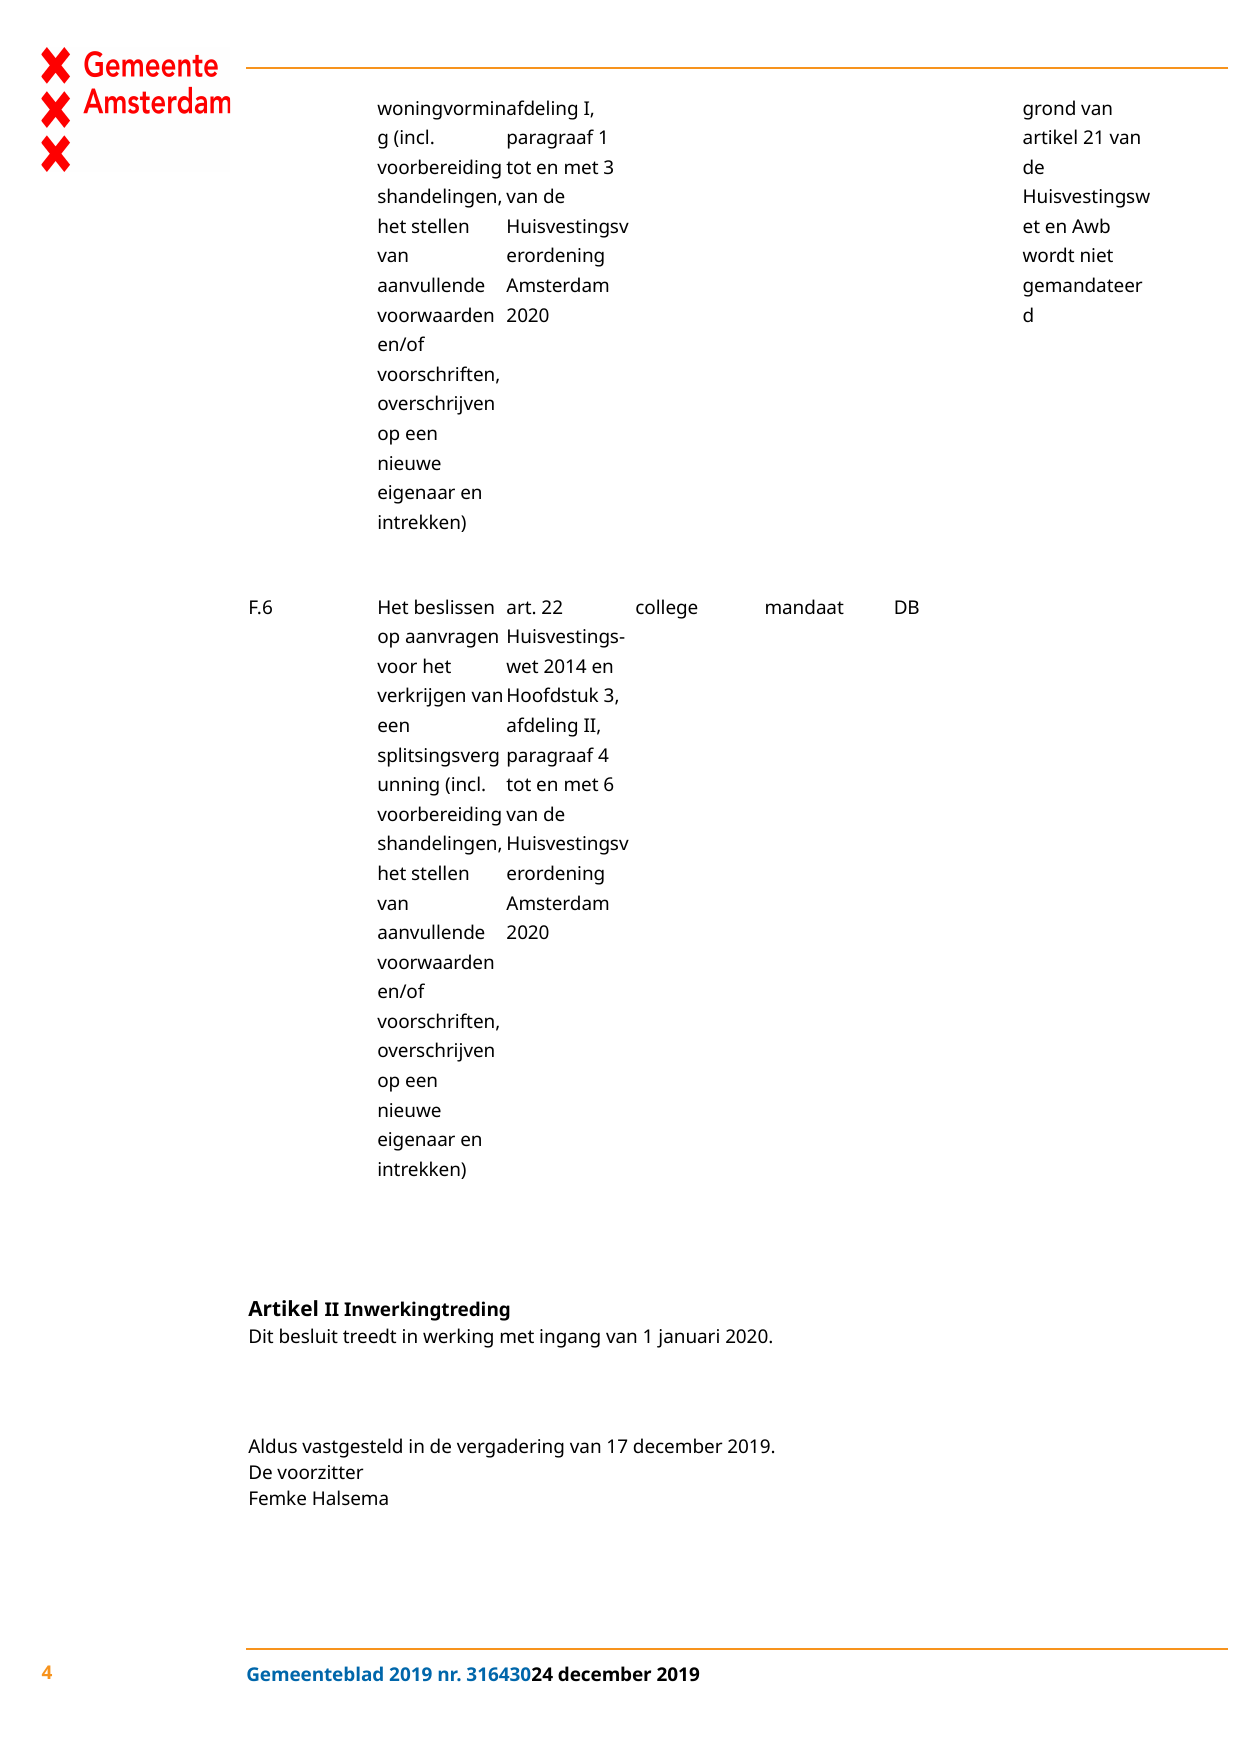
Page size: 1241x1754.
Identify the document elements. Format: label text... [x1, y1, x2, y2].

text Aldus vastgesteld in de vergadering van 17 december 2019. [248, 1433, 1152, 1459]
text Artikel II Inwerkingtreding [248, 1294, 1152, 1323]
table_cell [1023, 564, 1152, 1211]
picture [41, 47, 231, 172]
table_cell [764, 95, 893, 564]
text De voorzitter [248, 1459, 1152, 1485]
table_cell DB [894, 564, 1022, 1211]
text Dit besluit treedt in werking met ingang van 1 januari 2020. [248, 1323, 1152, 1349]
table_cell [894, 95, 1022, 564]
table_cell [635, 95, 764, 564]
table_cell art. 22 Huisvestings-wet 2014 en Hoofdstuk 3, afdeling II, paragraaf 4 tot en met 6 van de Huisvestingsverordening Amsterdam 2020 [506, 564, 635, 1211]
text Femke Halsema [248, 1485, 1152, 1511]
table_cell college [635, 564, 764, 1211]
table_cell [248, 95, 377, 564]
table_cell woningvorming (incl. voorbereidingshandelingen, het stellen van aanvullende voorwaarden en/of voorschriften, overschrijven op een nieuwe eigenaar en intrekken) [377, 95, 506, 564]
table_cell Het beslissen op aanvragen voor het verkrijgen van een splitsingsvergunning (incl. voorbereidingshandelingen, het stellen van aanvullende voorwaarden en/of voorschriften, overschrijven op een nieuwe eigenaar en intrekken) [377, 564, 506, 1211]
table_cell mandaat [764, 564, 893, 1211]
table_cell afdeling I, paragraaf 1 tot en met 3 van de Huisvestingsverordening Amsterdam 2020 [506, 95, 635, 564]
table_cell grond van artikel 21 van de Huisvestingswet en Awb wordt niet gemandateerd [1023, 95, 1152, 564]
table_cell F.6 [248, 564, 377, 1211]
